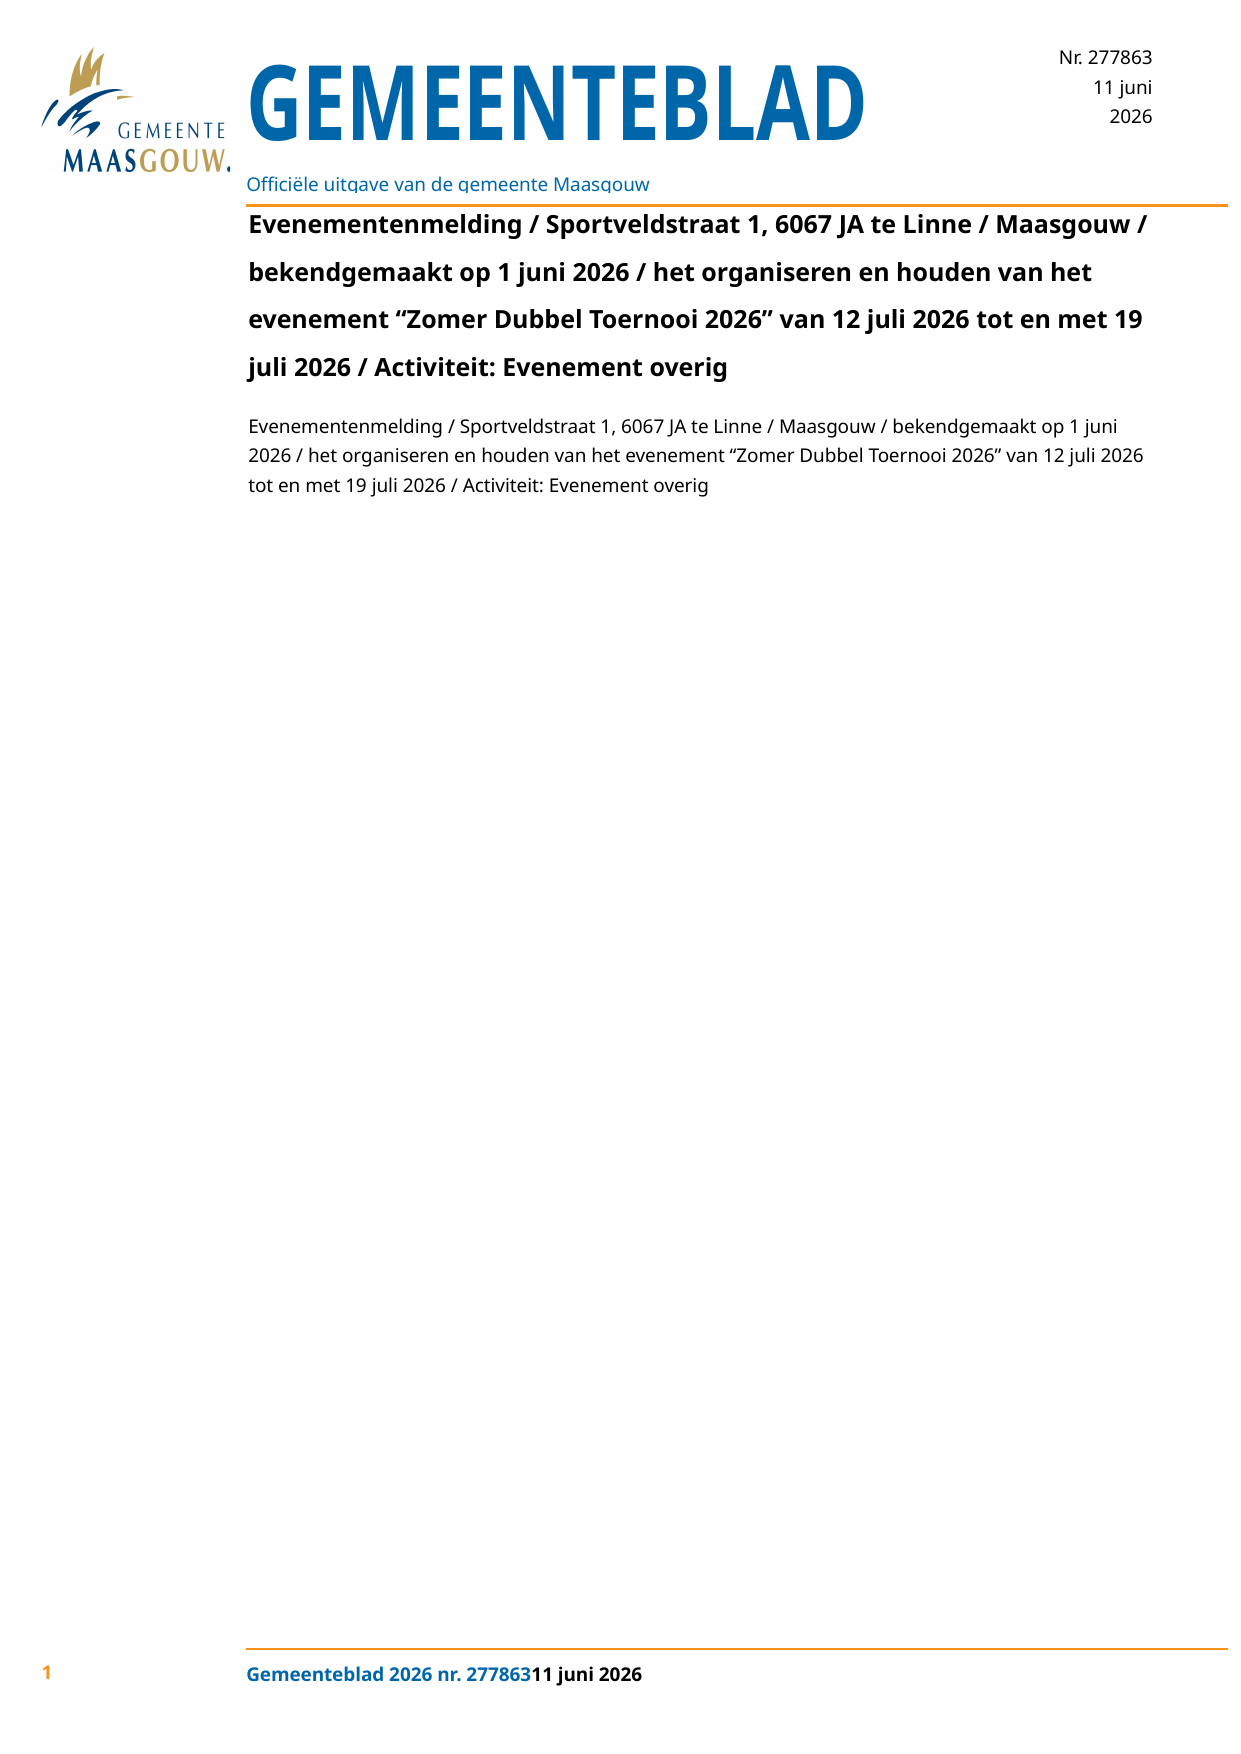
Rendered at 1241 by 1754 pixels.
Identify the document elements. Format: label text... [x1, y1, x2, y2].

picture [41, 47, 231, 172]
text Evenementenmelding / Sportveldstraat 1, 6067 JA te Linne / Maasgouw / bekendgemaakt op 1 juni 2026 / het organiseren en houden van het evenement “Zomer Dubbel Toernooi 2026” van 12 juli 2026 tot en met 19 juli 2026 / Activiteit: Evenement overig [248, 207, 1152, 384]
text Evenementenmelding / Sportveldstraat 1, 6067 JA te Linne / Maasgouw / bekendgemaakt op 1 juni 2026 / het organiseren en houden van het evenement “Zomer Dubbel Toernooi 2026” van 12 juli 2026 tot en met 19 juli 2026 / Activiteit: Evenement overig [248, 413, 1152, 498]
